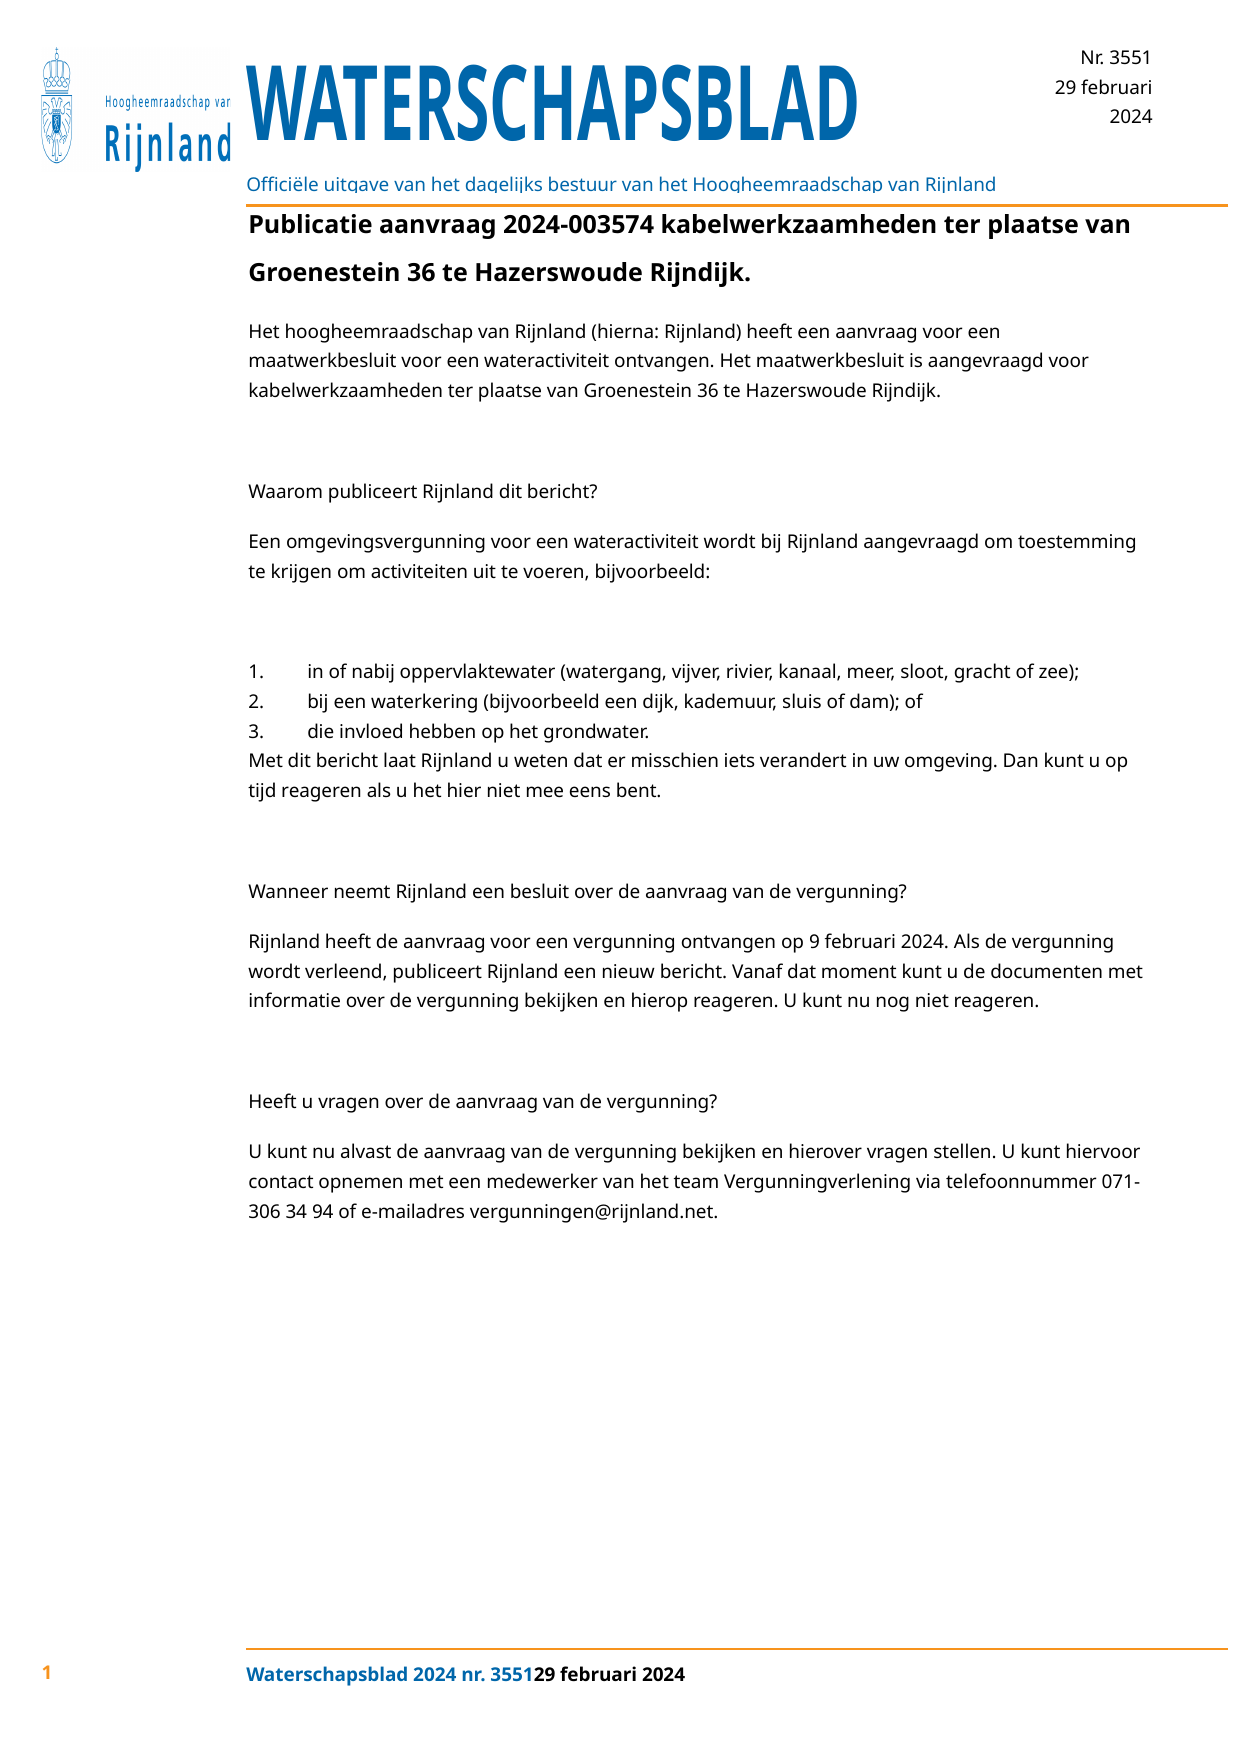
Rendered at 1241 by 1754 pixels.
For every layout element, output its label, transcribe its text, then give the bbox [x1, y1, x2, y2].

text Rijnland heeft de aanvraag voor een vergunning ontvangen op 9 februari 2024. Als de vergunning wordt verleend, publiceert Rijnland een nieuw bericht. Vanaf dat moment kunt u de documenten met informatie over de vergunning bekijken en hierop reageren. U kunt nu nog niet reageren. [248, 928, 1152, 1013]
text Een omgevingsvergunning voor een wateractiviteit wordt bij Rijnland aangevraagd om toestemming te krijgen om activiteiten uit te voeren, bijvoorbeeld: [248, 528, 1152, 584]
text Het hoogheemraadschap van Rijnland (hierna: Rijnland) heeft een aanvraag voor een maatwerkbesluit voor een wateractiviteit ontvangen. Het maatwerkbesluit is aangevraagd voor kabelwerkzaamheden ter plaatse van Groenestein 36 te Hazerswoude Rijndijk. [248, 318, 1152, 403]
text Met dit bericht laat Rijnland u weten dat er misschien iets verandert in uw omgeving. Dan kunt u op tijd reageren als u het hier niet mee eens bent. [248, 747, 1152, 803]
picture [41, 47, 231, 172]
text U kunt nu alvast de aanvraag van de vergunning bekijken en hierover vragen stellen. U kunt hiervoor contact opnemen met een medewerker van het team Vergunningverlening via telefoonnummer 071-306 34 94 of e-mailadres vergunningen@rijnland.net. [248, 1139, 1152, 1224]
list die invloed hebben op het grondwater. [248, 718, 1152, 744]
text Heeft u vragen over de aanvraag van de vergunning? [248, 1088, 1152, 1114]
text Publicatie aanvraag 2024-003574 kabelwerkzaamheden ter plaatse van Groenestein 36 te Hazerswoude Rijndijk. [248, 207, 1152, 288]
text Wanneer neemt Rijnland een besluit over de aanvraag van de vergunning? [248, 878, 1152, 904]
text Waarom publiceert Rijnland dit bericht? [248, 478, 1152, 504]
list in of nabij oppervlaktewater (watergang, vijver, rivier, kanaal, meer, sloot, gracht of zee); [248, 659, 1152, 684]
list bij een waterkering (bijvoorbeeld een dijk, kademuur, sluis of dam); of [248, 688, 1152, 714]
